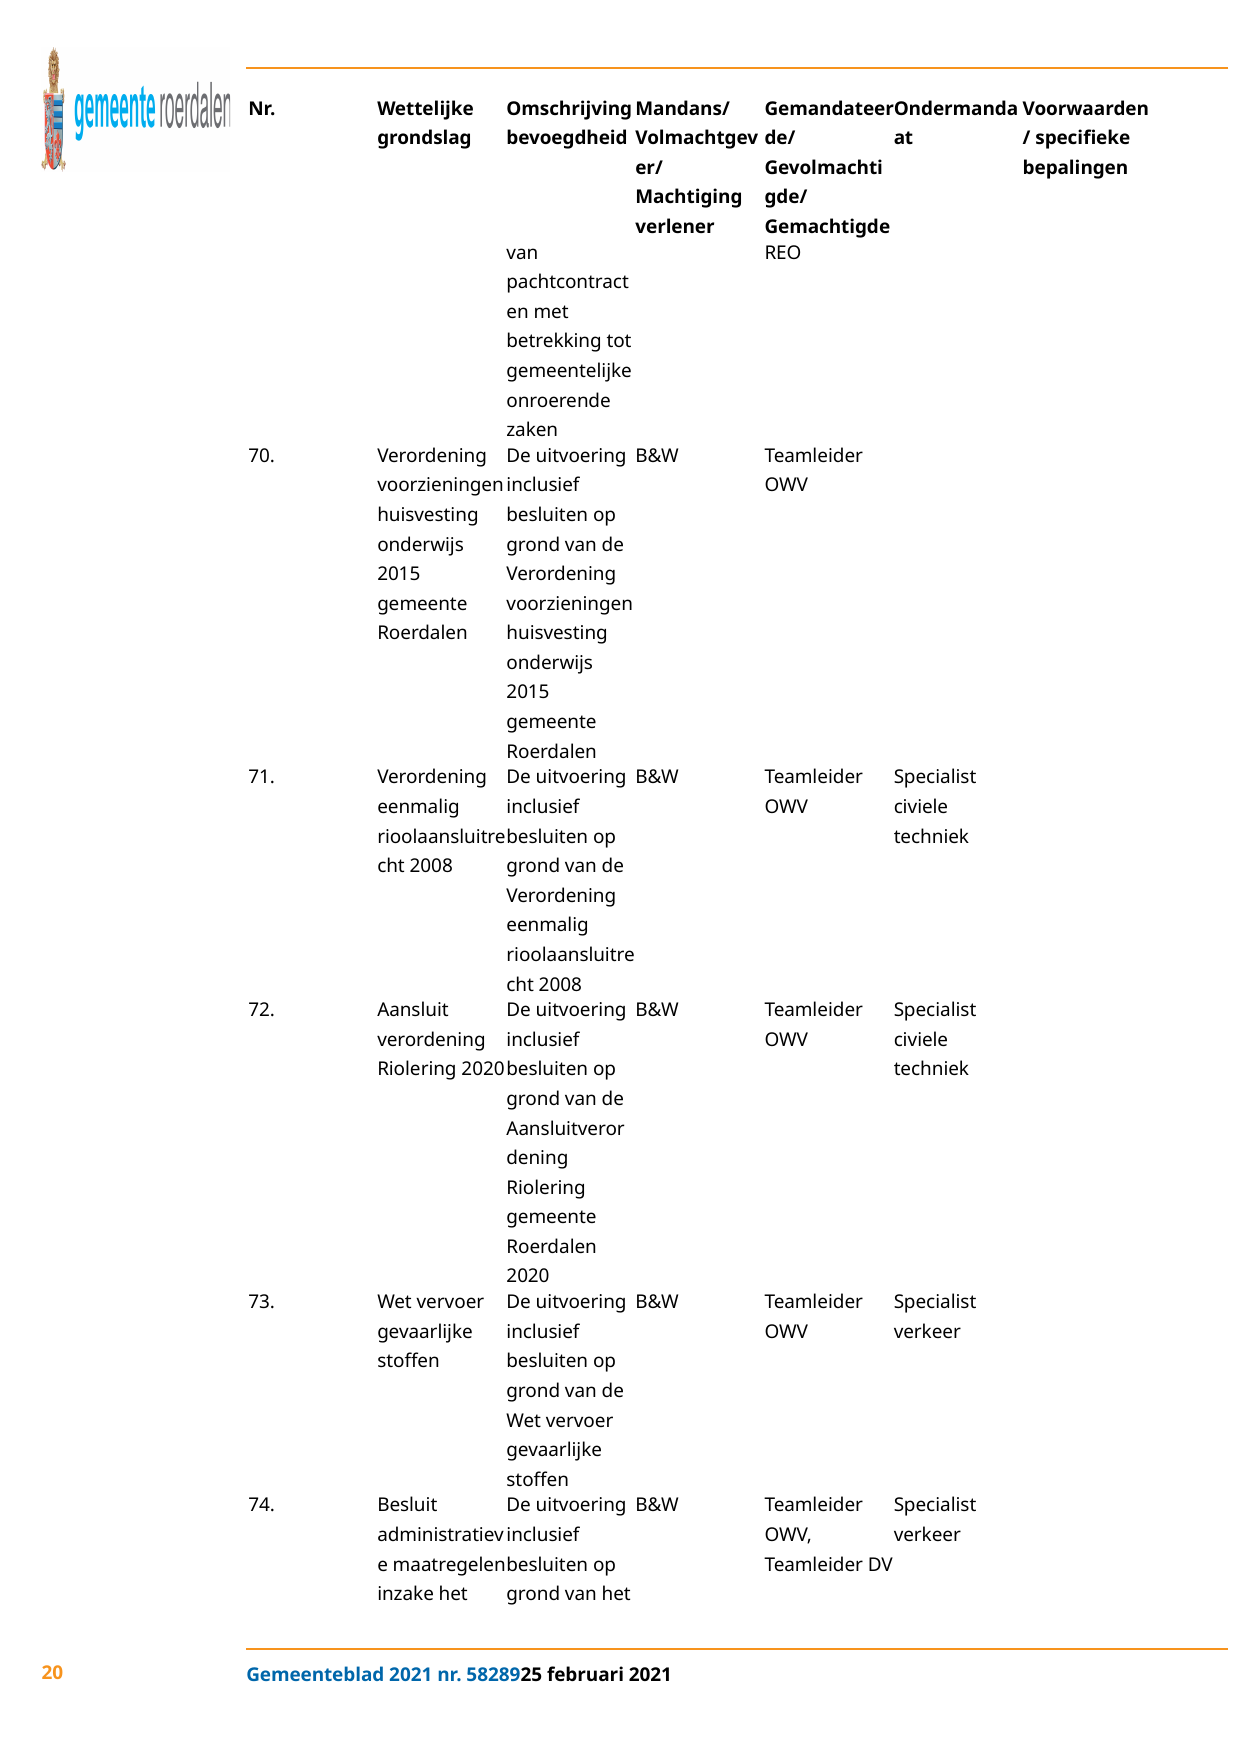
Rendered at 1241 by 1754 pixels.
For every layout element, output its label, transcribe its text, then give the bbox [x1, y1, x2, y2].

table_cell B&W [635, 996, 764, 1288]
table_header Nr. [248, 95, 377, 239]
table_cell Specialist civiele techniek [894, 764, 1022, 996]
table_header Omschrijving bevoegdheid [506, 95, 635, 239]
table_cell B&W [635, 764, 764, 996]
table_cell Teamleider OWV [764, 764, 893, 996]
table_cell [1023, 239, 1152, 442]
table_cell Teamleider OWV, Teamleider DV [764, 1492, 893, 1606]
table_cell [248, 239, 377, 442]
table_cell B&W [635, 442, 764, 764]
table_cell [1023, 1289, 1152, 1492]
table_cell Teamleider OWV [764, 442, 893, 764]
table_cell [635, 239, 764, 442]
table_cell De uitvoering inclusief besluiten op grond van de Verordening eenmalig rioolaansluitrecht 2008 [506, 764, 635, 996]
table_cell 73. [248, 1289, 377, 1492]
table_cell 74. [248, 1492, 377, 1606]
table_cell [1023, 442, 1152, 764]
table_cell De uitvoering inclusief besluiten op grond van de Aansluitverordening Riolering gemeente Roerdalen 2020 [506, 996, 635, 1288]
table_cell Besluit administratieve maatregelen inzake het [377, 1492, 506, 1606]
table_header Voorwaarden / specifieke bepalingen [1023, 95, 1152, 239]
table_header Gemandateerde/ Gevolmachtigde/ Gemachtigde [764, 95, 893, 239]
picture [41, 47, 231, 172]
table_cell B&W [635, 1492, 764, 1606]
table_cell REO [764, 239, 893, 442]
table_cell [1023, 764, 1152, 996]
table_cell 72. [248, 996, 377, 1288]
table_header Ondermandaat [894, 95, 1022, 239]
table_cell 70. [248, 442, 377, 764]
table_header Wettelijke grondslag [377, 95, 506, 239]
table_cell Teamleider OWV [764, 996, 893, 1288]
table_cell De uitvoering inclusief besluiten op grond van de Verordening voorzieningen huisvesting onderwijs 2015 gemeente Roerdalen [506, 442, 635, 764]
table_header Mandans/ Volmachtgever/ Machtiging verlener [635, 95, 764, 239]
table_cell van pachtcontracten met betrekking tot gemeentelijke onroerende zaken [506, 239, 635, 442]
table_cell Aansluit verordening Riolering 2020 [377, 996, 506, 1288]
table_cell Specialist civiele techniek [894, 996, 1022, 1288]
table_cell [894, 442, 1022, 764]
table_cell Specialist verkeer [894, 1492, 1022, 1606]
table_cell [377, 239, 506, 442]
table_cell Verordening eenmalig rioolaansluitrecht 2008 [377, 764, 506, 996]
table_cell Teamleider OWV [764, 1289, 893, 1492]
table_cell Wet vervoer gevaarlijke stoffen [377, 1289, 506, 1492]
table_cell De uitvoering inclusief besluiten op grond van het [506, 1492, 635, 1606]
table_cell Specialist verkeer [894, 1289, 1022, 1492]
table_cell B&W [635, 1289, 764, 1492]
table_cell [894, 239, 1022, 442]
table_cell 71. [248, 764, 377, 996]
table_cell De uitvoering inclusief besluiten op grond van de Wet vervoer gevaarlijke stoffen [506, 1289, 635, 1492]
table_cell Verordening voorzieningen huisvesting onderwijs 2015 gemeente Roerdalen [377, 442, 506, 764]
table_cell [1023, 996, 1152, 1288]
table_cell [1023, 1492, 1152, 1606]
